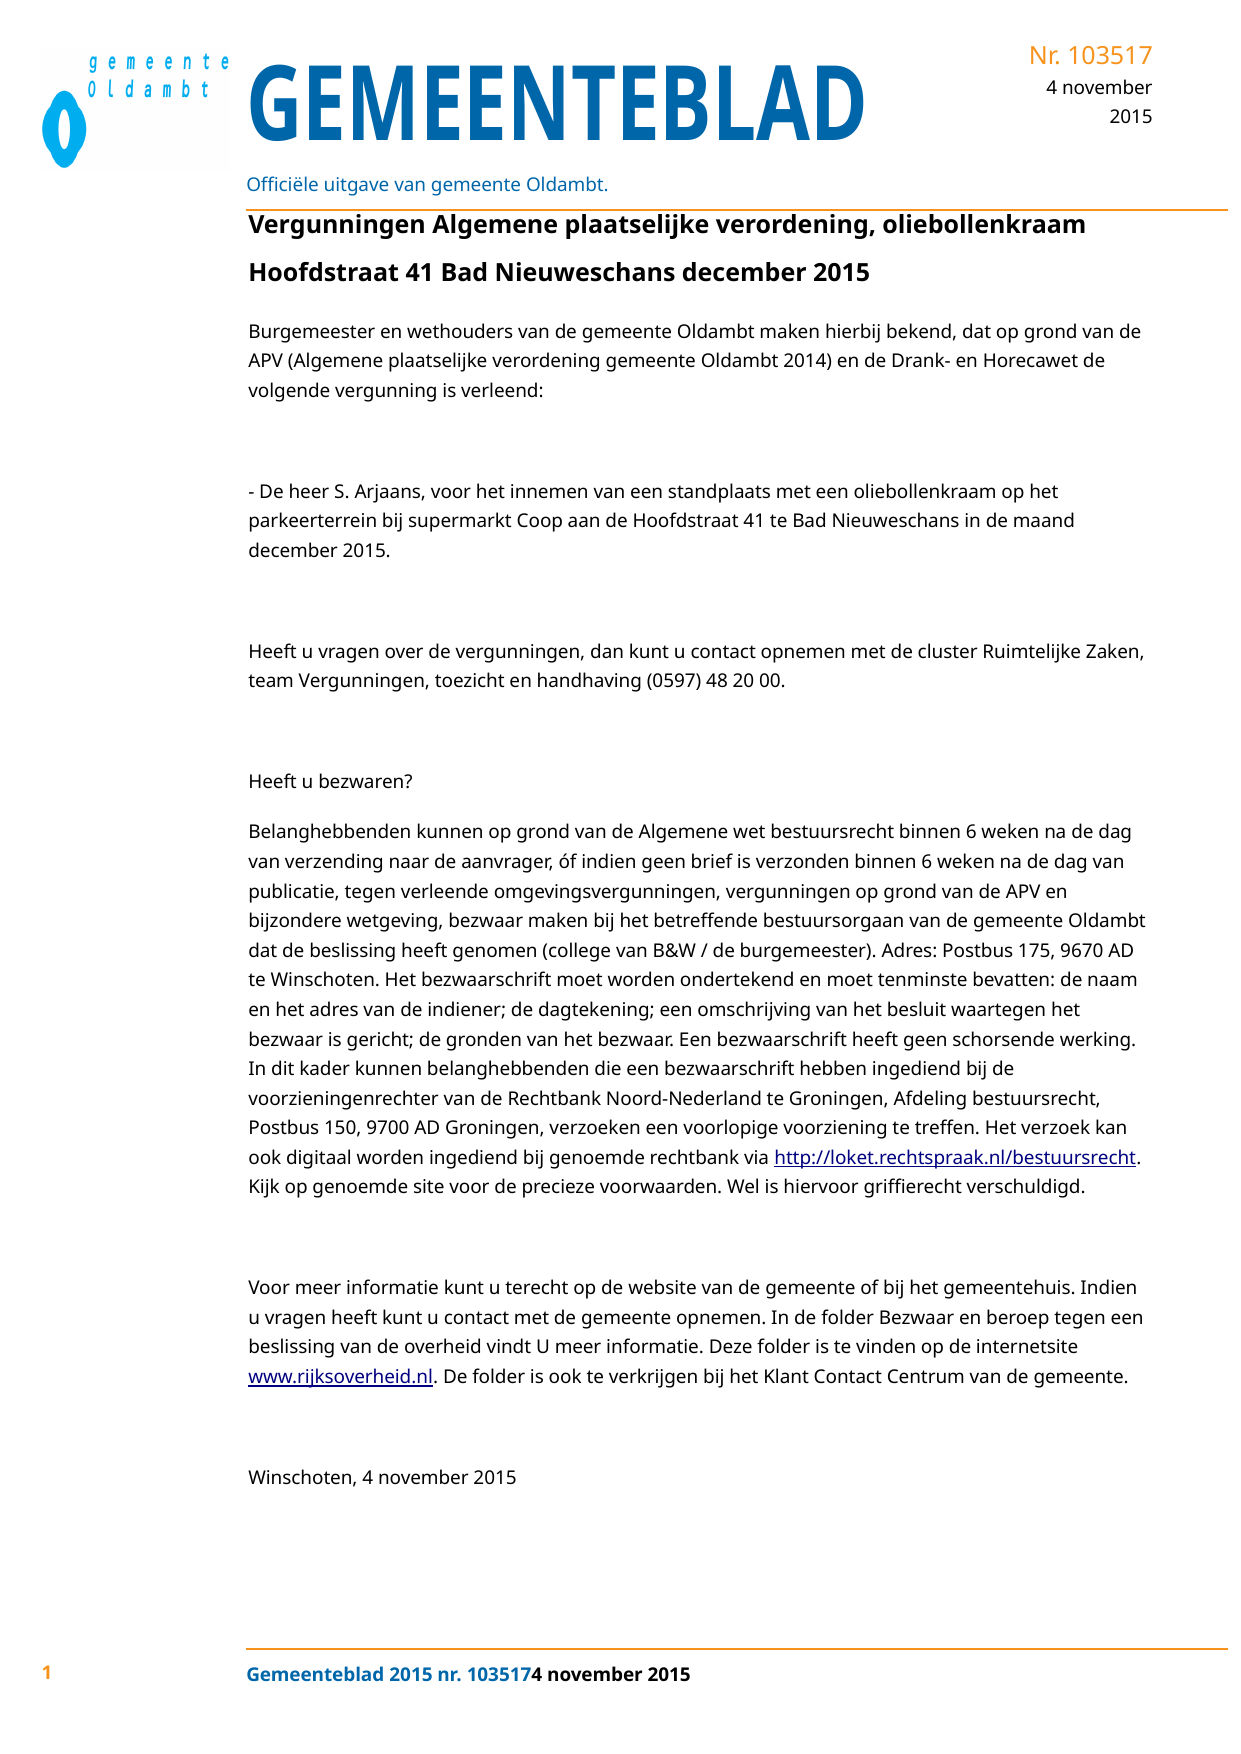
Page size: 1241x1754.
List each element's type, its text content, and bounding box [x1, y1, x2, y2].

text Voor meer informatie kunt u terecht op de website van de gemeente of bij het gemeentehuis. Indien u vragen heeft kunt u contact met de gemeente opnemen. In de folder Bezwaar en beroep tegen een beslissing van de overheid vindt U meer informatie. Deze folder is te vinden op de internetsite www.rijksoverheid.nl. De folder is ook te verkrijgen bij het Klant Contact Centrum van de gemeente. [248, 1274, 1152, 1389]
text Burgemeester en wethouders van de gemeente Oldambt maken hierbij bekend, dat op grond van de APV (Algemene plaatselijke verordening gemeente Oldambt 2014) en de Drank- en Horecawet de volgende vergunning is verleend: [248, 318, 1152, 403]
text Heeft u bezwaren? [248, 768, 1152, 794]
text Vergunningen Algemene plaatselijke verordening, oliebollenkraam Hoofdstraat 41 Bad Nieuweschans december 2015 [248, 211, 1152, 288]
text Heeft u vragen over de vergunningen, dan kunt u contact opnemen met de cluster Ruimtelijke Zaken, team Vergunningen, toezicht en handhaving (0597) 48 20 00. [248, 638, 1152, 693]
picture [41, 47, 231, 172]
text Belanghebbenden kunnen op grond van de Algemene wet bestuursrecht binnen 6 weken na de dag van verzending naar de aanvrager, óf indien geen brief is verzonden binnen 6 weken na de dag van publicatie, tegen verleende omgevingsvergunningen, vergunningen op grond van de APV en bijzondere wetgeving, bezwaar maken bij het betreffende bestuursorgaan van de gemeente Oldambt dat de beslissing heeft genomen (college van B&W / de burgemeester). Adres: Postbus 175, 9670 AD te Winschoten. Het bezwaarschrift moet worden ondertekend en moet tenminste bevatten: de naam en het adres van de indiener; de dagtekening; een omschrijving van het besluit waartegen het bezwaar is gericht; de gronden van het bezwaar. Een bezwaarschrift heeft geen schorsende werking. In dit kader kunnen belanghebbenden die een bezwaarschrift hebben ingediend bij de voorzieningenrechter van de Rechtbank Noord-Nederland te Groningen, Afdeling bestuursrecht, Postbus 150, 9700 AD Groningen, verzoeken een voorlopige voorziening te treffen. Het verzoek kan ook digitaal worden ingediend bij genoemde rechtbank via http://loket.rechtspraak.nl/bestuursrecht. Kijk op genoemde site voor de precieze voorwaarden. Wel is hiervoor griffierecht verschuldigd. [248, 819, 1152, 1199]
text - De heer S. Arjaans, voor het innemen van een standplaats met een oliebollenkraam op het parkeerterrein bij supermarkt Coop aan de Hoofdstraat 41 te Bad Nieuweschans in de maand december 2015. [248, 478, 1152, 563]
text Winschoten, 4 november 2015 [248, 1464, 1152, 1490]
